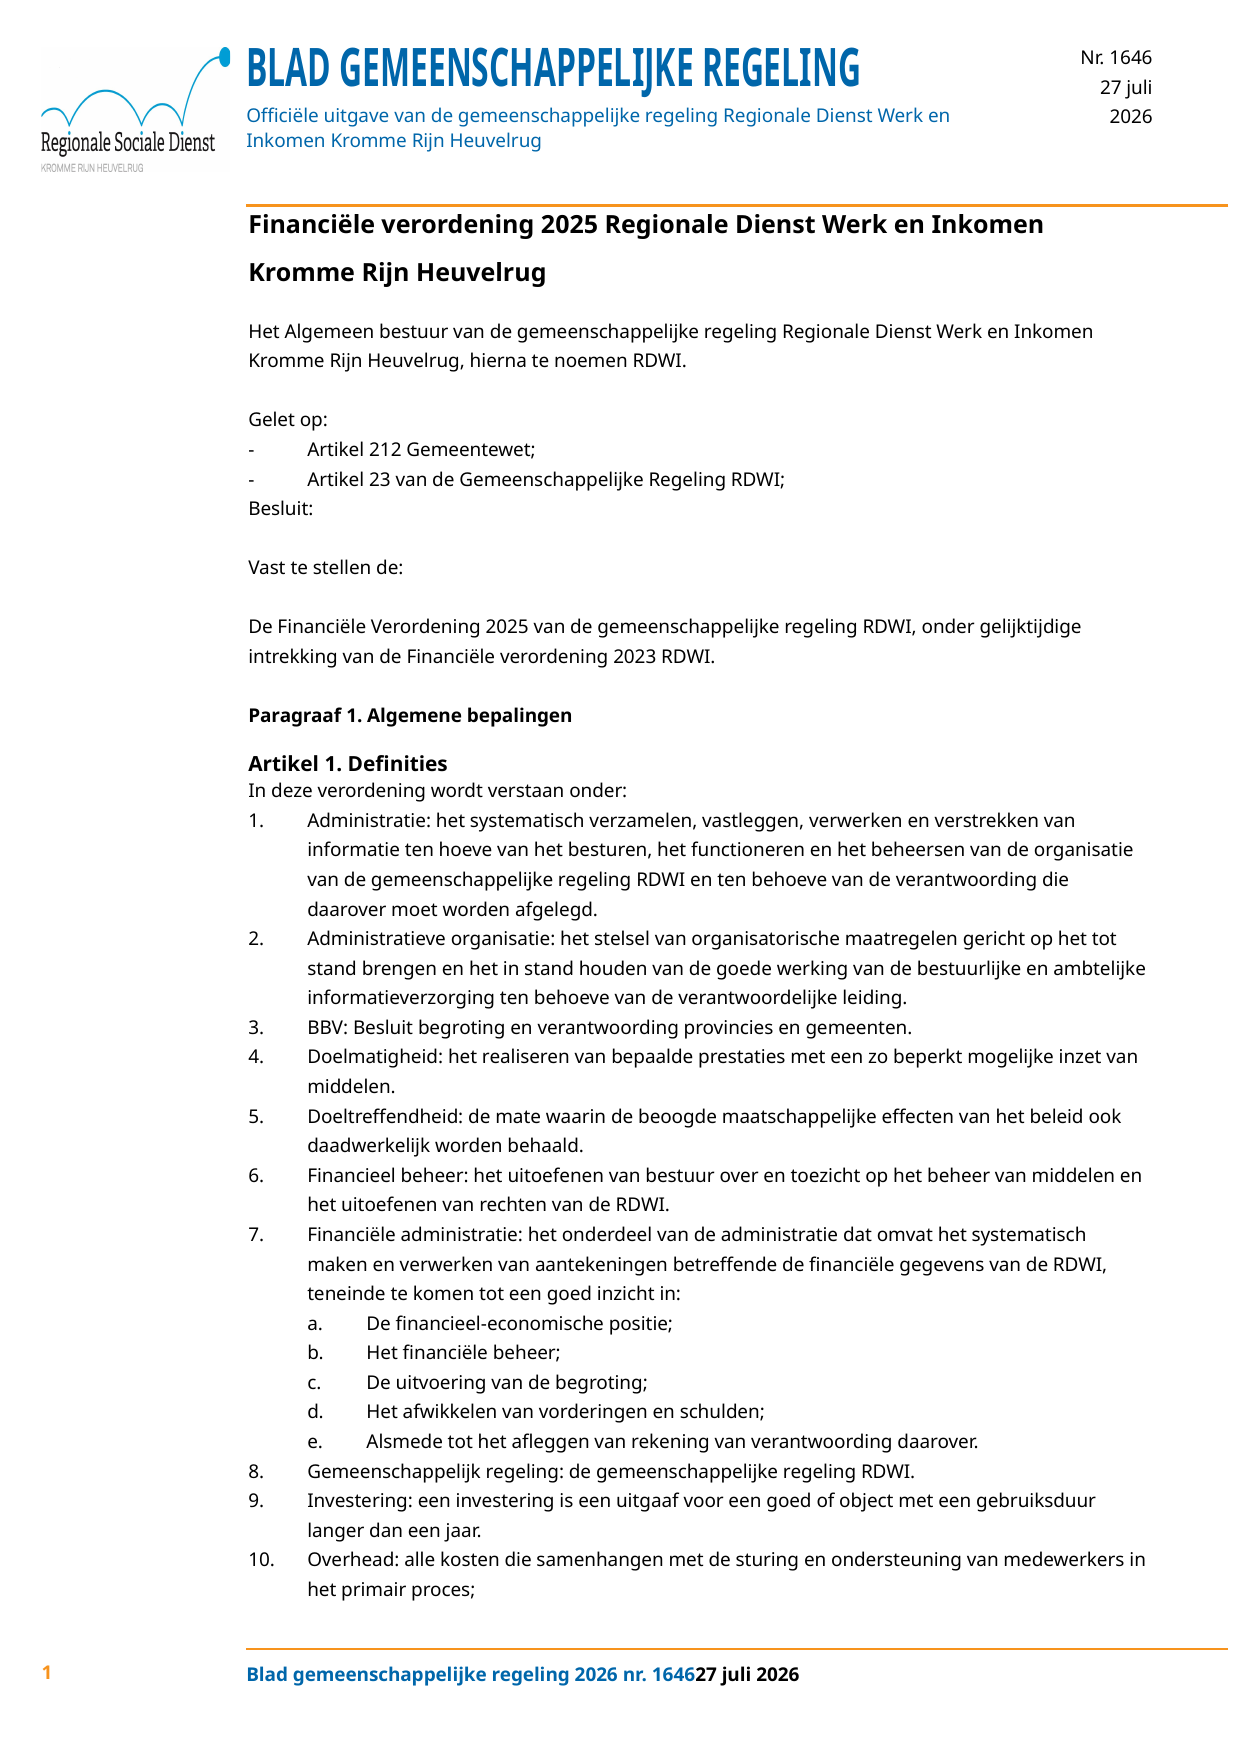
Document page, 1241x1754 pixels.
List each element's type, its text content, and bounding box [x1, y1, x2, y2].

list Doeltreffendheid: de mate waarin de beoogde maatschappelijke effecten van het beleid ook daadwerkelijk worden behaald. [248, 1103, 1152, 1158]
list Financieel beheer: het uitoefenen van bestuur over en toezicht op het beheer van middelen en het uitoefenen van rechten van de RDWI. [248, 1162, 1152, 1217]
text Besluit: [248, 495, 1152, 521]
picture [41, 47, 231, 172]
list Alsmede tot het afleggen van rekening van verantwoording daarover. [307, 1428, 1152, 1454]
list Het financiële beheer; [307, 1339, 1152, 1365]
list Overhead: alle kosten die samenhangen met de sturing en ondersteuning van medewerkers in het primair proces; [248, 1547, 1152, 1602]
list Artikel 23 van de Gemeenschappelijke Regeling RDWI; [248, 466, 1152, 492]
text Vast te stellen de: [248, 554, 1152, 580]
list Gemeenschappelijk regeling: de gemeenschappelijke regeling RDWI. [248, 1458, 1152, 1484]
text Financiële verordening 2025 Regionale Dienst Werk en Inkomen Kromme Rijn Heuvelrug [248, 207, 1152, 288]
list BBV: Besluit begroting en verantwoording provincies en gemeenten. [248, 1014, 1152, 1040]
text In deze verordening wordt verstaan onder: [248, 777, 1152, 803]
list Administratie: het systematisch verzamelen, vastleggen, verwerken en verstrekken van informatie ten hoeve van het besturen, het functioneren en het beheersen van de organisatie van de gemeenschappelijke regeling RDWI en ten behoeve van de verantwoording die daarover moet worden afgelegd. [248, 807, 1152, 922]
list Investering: een investering is een uitgaaf voor een goed of object met een gebruiksduur langer dan een jaar. [248, 1487, 1152, 1543]
list De uitvoering van de begroting; [307, 1369, 1152, 1395]
list Artikel 212 Gemeentewet; [248, 436, 1152, 462]
text Het Algemeen bestuur van de gemeenschappelijke regeling Regionale Dienst Werk en Inkomen Kromme Rijn Heuvelrug, hierna te noemen RDWI. [248, 318, 1152, 373]
list Financiële administratie: het onderdeel van de administratie dat omvat het systematisch maken en verwerken van aantekeningen betreffende de financiële gegevens van de RDWI, teneinde te komen tot een goed inzicht in: [248, 1221, 1152, 1306]
text De Financiële Verordening 2025 van de gemeenschappelijke regeling RDWI, onder gelijktijdige intrekking van de Financiële verordening 2023 RDWI. [248, 614, 1152, 669]
text Gelet op: [248, 407, 1152, 432]
list De financieel-economische positie; [307, 1310, 1152, 1336]
list Het afwikkelen van vorderingen en schulden; [307, 1399, 1152, 1424]
text Artikel 1. Definities [248, 749, 1152, 777]
text Paragraaf 1. Algemene bepalingen [248, 702, 1152, 728]
list Administratieve organisatie: het stelsel van organisatorische maatregelen gericht op het tot stand brengen en het in stand houden van de goede werking van de bestuurlijke en ambtelijke informatieverzorging ten behoeve van de verantwoordelijke leiding. [248, 925, 1152, 1010]
list Doelmatigheid: het realiseren van bepaalde prestaties met een zo beperkt mogelijke inzet van middelen. [248, 1044, 1152, 1099]
